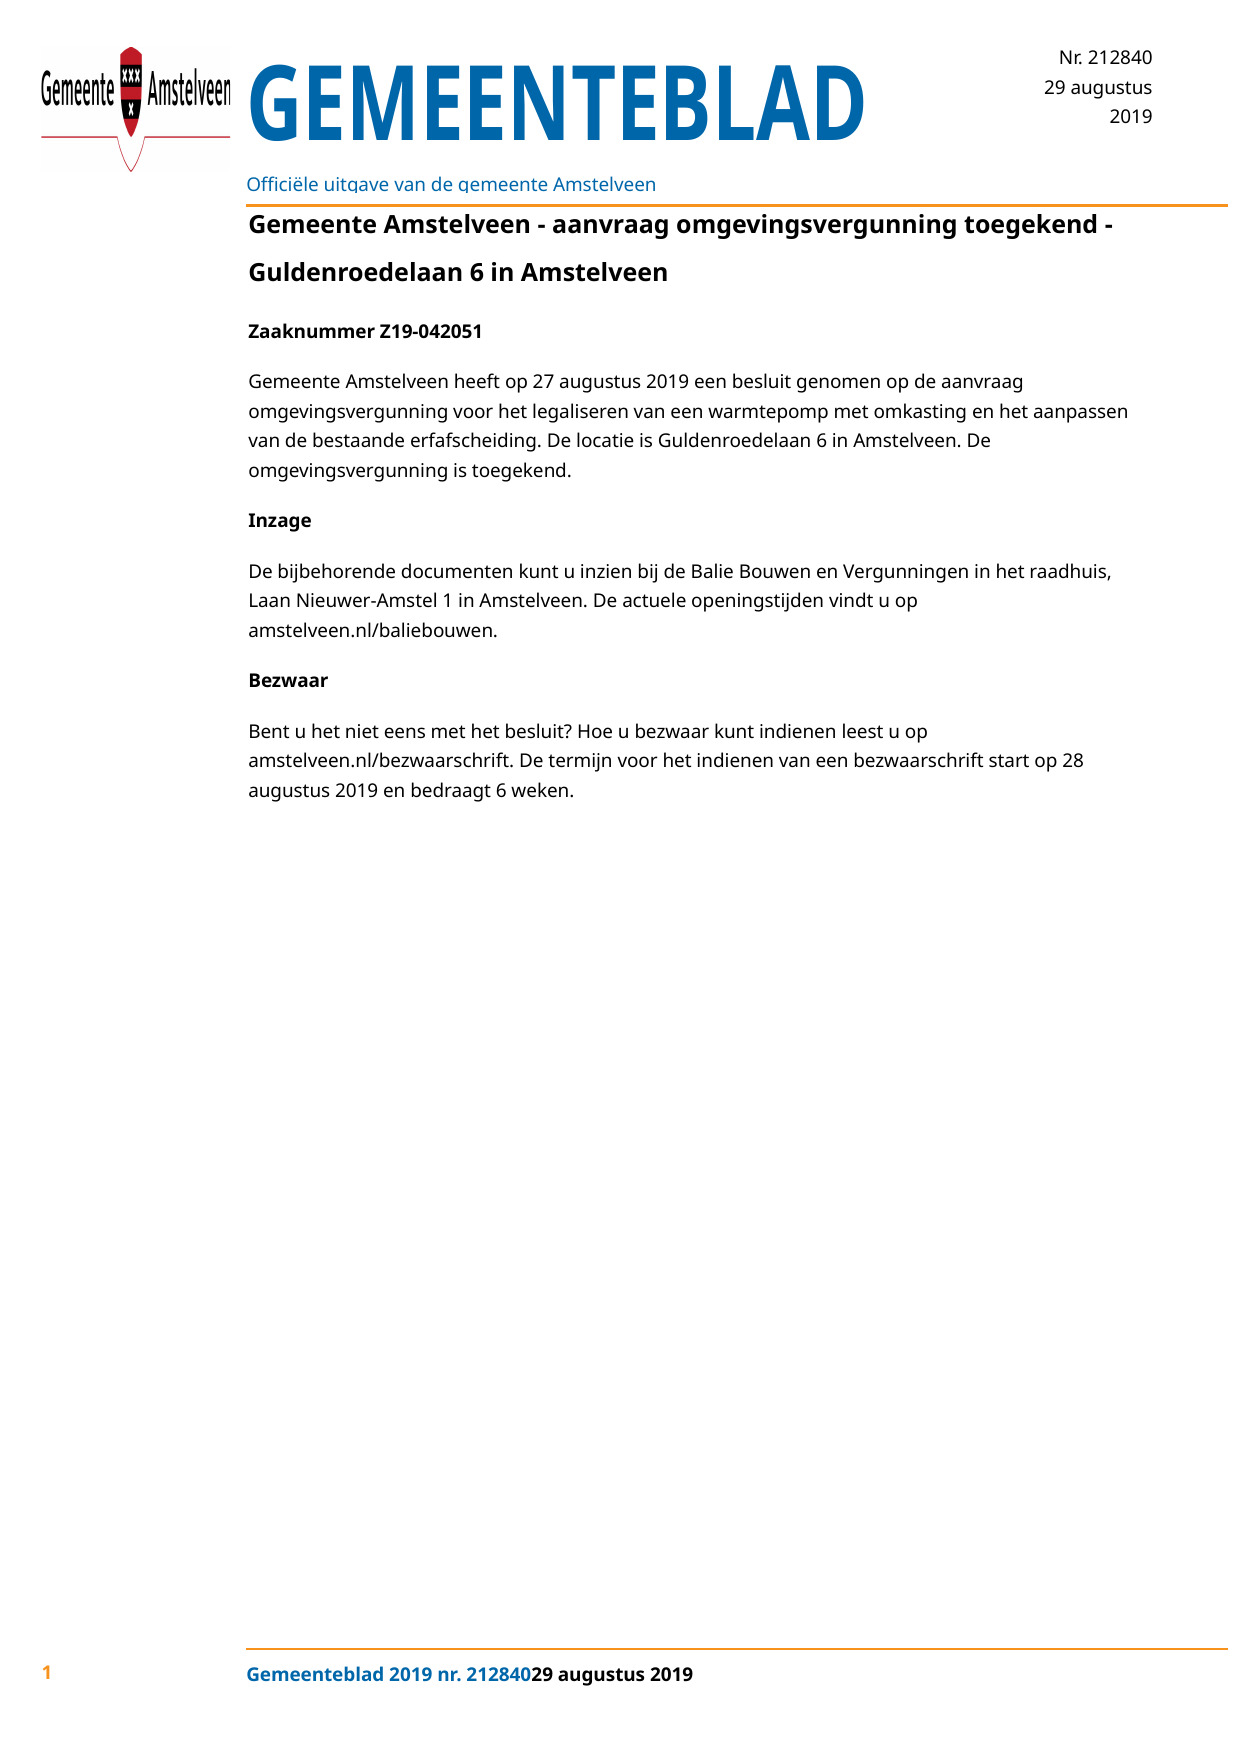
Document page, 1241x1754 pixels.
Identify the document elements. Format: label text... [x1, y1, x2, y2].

text De bijbehorende documenten kunt u inzien bij de Balie Bouwen en Vergunningen in het raadhuis, Laan Nieuwer-Amstel 1 in Amstelveen. De actuele openingstijden vindt u op amstelveen.nl/baliebouwen. [248, 558, 1152, 643]
text Zaaknummer Z19-042051 [248, 318, 1152, 344]
text Inzage [248, 507, 1152, 533]
text Bent u het niet eens met het besluit? Hoe u bezwaar kunt indienen leest u op amstelveen.nl/bezwaarschrift. De termijn voor het indienen van een bezwaarschrift start op 28 augustus 2019 en bedraagt 6 weken. [248, 718, 1152, 803]
text Gemeente Amstelveen heeft op 27 augustus 2019 een besluit genomen op de aanvraag omgevingsvergunning voor het legaliseren van een warmtepomp met omkasting en het aanpassen van de bestaande erfafscheiding. De locatie is Guldenroedelaan 6 in Amstelveen. De omgevingsvergunning is toegekend. [248, 368, 1152, 483]
text Bezwaar [248, 667, 1152, 693]
picture [41, 47, 231, 172]
text Gemeente Amstelveen - aanvraag omgevingsvergunning toegekend - Guldenroedelaan 6 in Amstelveen [248, 207, 1152, 288]
